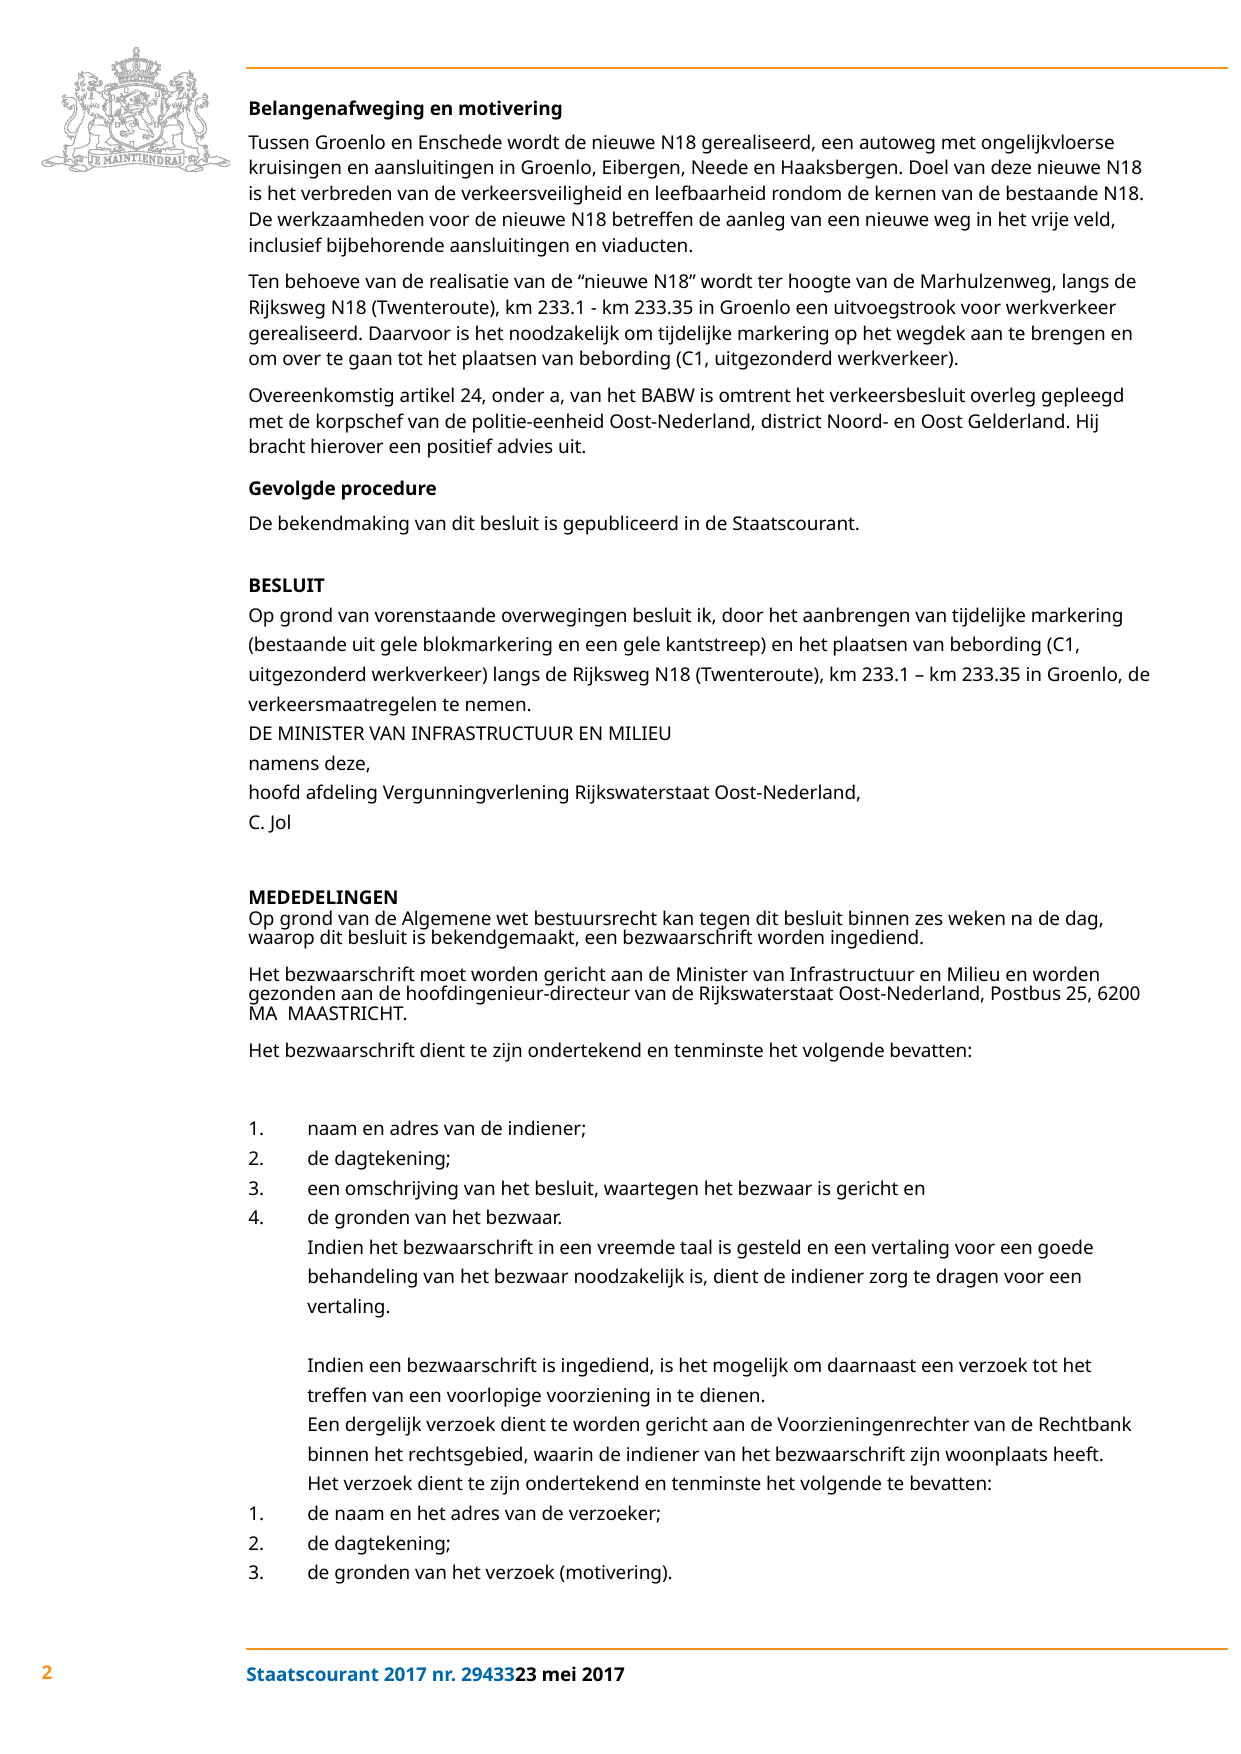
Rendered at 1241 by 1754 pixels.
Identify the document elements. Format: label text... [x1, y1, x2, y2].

list een omschrijving van het besluit, waartegen het bezwaar is gericht en [248, 1175, 1152, 1200]
text Het bezwaarschrift dient te zijn ondertekend en tenminste het volgende bevatten: [248, 1042, 1152, 1061]
text Op grond van de Algemene wet bestuursrecht kan tegen dit besluit binnen zes weken na de dag, waarop dit besluit is bekendgemaakt, een bezwaarschrift worden ingediend. [248, 910, 1152, 948]
list de naam en het adres van de verzoeker; [248, 1500, 1152, 1526]
list de gronden van het bezwaar. [248, 1204, 1152, 1230]
list Indien een bezwaarschrift is ingediend, is het mogelijk om daarnaast een verzoek tot het treffen van een voorlopige voorziening in te dienen. [248, 1352, 1152, 1407]
text Tussen Groenlo en Enschede wordt de nieuwe N18 gerealiseerd, een autoweg met ongelijkvloerse kruisingen en aansluitingen in Groenlo, Eibergen, Neede en Haaksbergen. Doel van deze nieuwe N18 is het verbreden van de verkeersveiligheid en leefbaarheid rondom de kernen van de bestaande N18. De werkzaamheden voor de nieuwe N18 betreffen de aanleg van een nieuwe weg in het vrije veld, inclusief bijbehorende aansluitingen en viaducten. [248, 129, 1152, 257]
list Een dergelijk verzoek dient te worden gericht aan de Voorzieningenrechter van de Rechtbank binnen het rechtsgebied, waarin de indiener van het bezwaarschrift zijn woonplaats heeft. [248, 1411, 1152, 1467]
list Het verzoek dient te zijn ondertekend en tenminste het volgende te bevatten: [248, 1471, 1152, 1496]
text BESLUIT [248, 572, 1152, 598]
picture [41, 47, 231, 172]
text namens deze, [248, 750, 1152, 776]
list de gronden van het verzoek (motivering). [248, 1559, 1152, 1585]
text Gevolgde procedure [248, 476, 1152, 501]
list Indien het bezwaarschrift in een vreemde taal is gesteld en een vertaling voor een goede behandeling van het bezwaar noodzakelijk is, dient de indiener zorg te dragen voor een vertaling. [248, 1234, 1152, 1319]
text De bekendmaking van dit besluit is gepubliceerd in de Staatscourant. [248, 510, 1152, 535]
text Overeenkomstig artikel 24, onder a, van het BABW is omtrent het verkeersbesluit overleg gepleegd met de korpschef van de politie-eenheid Oost-Nederland, district Noord- en Oost Gelderland. Hij bracht hierover een positief advies uit. [248, 382, 1152, 459]
list de dagtekening; [248, 1145, 1152, 1171]
list de dagtekening; [248, 1530, 1152, 1555]
text Het bezwaarschrift moet worden gericht aan de Minister van Infrastructuur en Milieu en worden gezonden aan de hoofdingenieur-directeur van de Rijkswaterstaat Oost-Nederland, Postbus 25, 6200 MA MAASTRICHT. [248, 966, 1152, 1024]
text DE MINISTER VAN INFRASTRUCTUUR EN MILIEU [248, 720, 1152, 746]
text hoofd afdeling Vergunningverlening Rijkswaterstaat Oost-Nederland, [248, 779, 1152, 805]
text MEDEDELINGEN [248, 884, 1152, 910]
list naam en adres van de indiener; [248, 1116, 1152, 1141]
text C. Jol [248, 809, 1152, 835]
text Op grond van vorenstaande overwegingen besluit ik, door het aanbrengen van tijdelijke markering (bestaande uit gele blokmarkering en een gele kantstreep) en het plaatsen van bebording (C1, uitgezonderd werkverkeer) langs de Rijksweg N18 (Twenteroute), km 233.1 – km 233.35 in Groenlo, de verkeersmaatregelen te nemen. [248, 602, 1152, 716]
text Belangenafweging en motivering [248, 95, 1152, 121]
text Ten behoeve van de realisatie van de “nieuwe N18” wordt ter hoogte van de Marhulzenweg, langs de Rijksweg N18 (Twenteroute), km 233.1 - km 233.35 in Groenlo een uitvoegstrook voor werkverkeer gerealiseerd. Daarvoor is het noodzakelijk om tijdelijke markering op het wegdek aan te brengen en om over te gaan tot het plaatsen van bebording (C1, uitgezonderd werkverkeer). [248, 268, 1152, 371]
